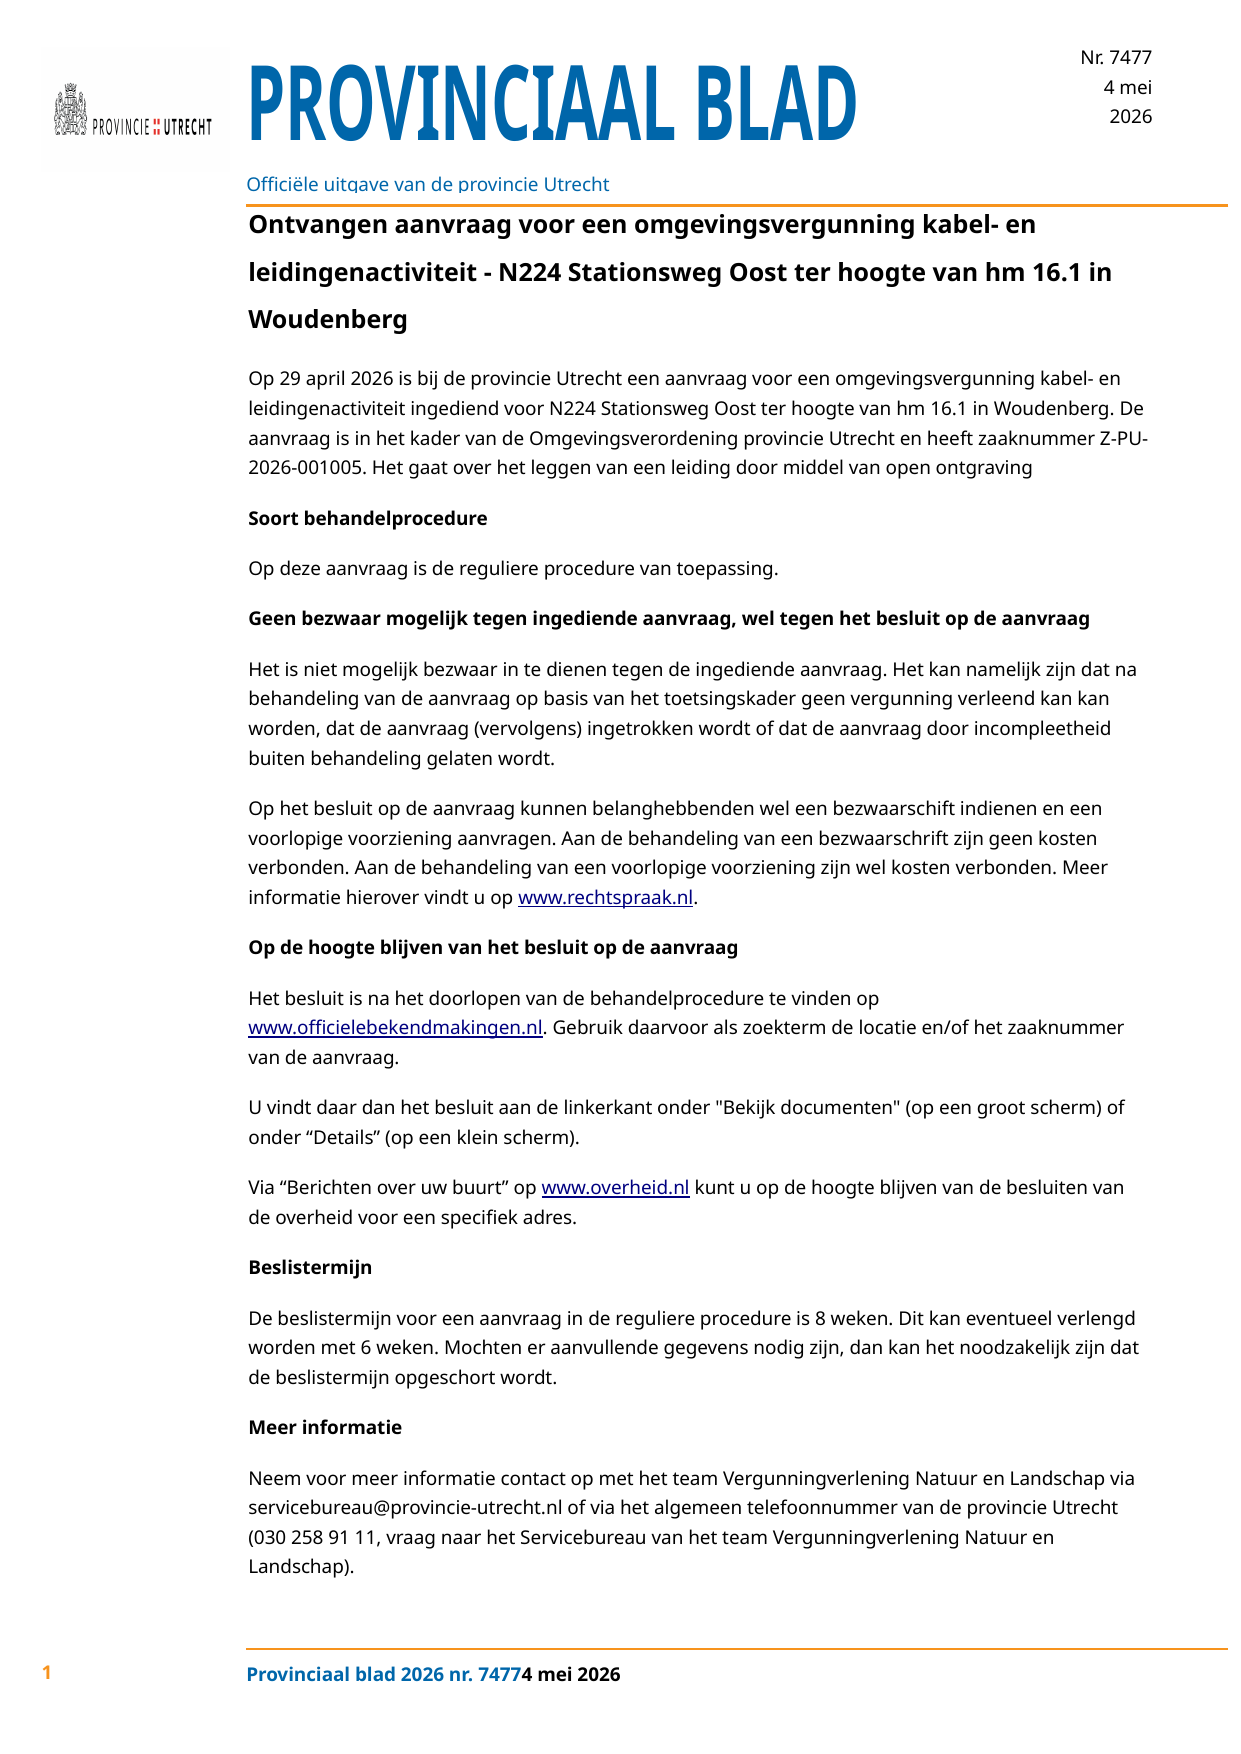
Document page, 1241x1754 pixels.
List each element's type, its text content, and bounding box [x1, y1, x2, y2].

text Neem voor meer informatie contact op met het team Vergunningverlening Natuur en Landschap via servicebureau@provincie-utrecht.nl of via het algemeen telefoonnummer van de provincie Utrecht (030 258 91 11, vraag naar het Servicebureau van het team Vergunningverlening Natuur en Landschap). [248, 1465, 1152, 1579]
picture [41, 47, 231, 172]
text Meer informatie [248, 1414, 1152, 1440]
text Op deze aanvraag is de reguliere procedure van toepassing. [248, 555, 1152, 581]
text Op de hoogte blijven van het besluit op de aanvraag [248, 934, 1152, 960]
text De beslistermijn voor een aanvraag in de reguliere procedure is 8 weken. Dit kan eventueel verlengd worden met 6 weken. Mochten er aanvullende gegevens nodig zijn, dan kan het noodzakelijk zijn dat de beslistermijn opgeschort wordt. [248, 1305, 1152, 1389]
text U vindt daar dan het besluit aan de linkerkant onder "Bekijk documenten" (op een groot scherm) of onder “Details” (op een klein scherm). [248, 1094, 1152, 1149]
text Via “Berichten over uw buurt” op www.overheid.nl kunt u op de hoogte blijven van de besluiten van de overheid voor een specifiek adres. [248, 1174, 1152, 1229]
text Op het besluit op de aanvraag kunnen belanghebbenden wel een bezwaarschift indienen en een voorlopige voorziening aanvragen. Aan de behandeling van een bezwaarschrift zijn geen kosten verbonden. Aan de behandeling van een voorlopige voorziening zijn wel kosten verbonden. Meer informatie hierover vindt u op www.rechtspraak.nl. [248, 795, 1152, 909]
text Geen bezwaar mogelijk tegen ingediende aanvraag, wel tegen het besluit op de aanvraag [248, 606, 1152, 631]
text Beslistermijn [248, 1254, 1152, 1280]
text Het besluit is na het doorlopen van de behandelprocedure te vinden op www.officielebekendmakingen.nl. Gebruik daarvoor als zoekterm de locatie en/of het zaaknummer van de aanvraag. [248, 985, 1152, 1069]
text Soort behandelprocedure [248, 505, 1152, 530]
text Ontvangen aanvraag voor een omgevingsvergunning kabel- en leidingenactiviteit - N224 Stationsweg Oost ter hoogte van hm 16.1 in Woudenberg [248, 207, 1152, 336]
text Op 29 april 2026 is bij de provincie Utrecht een aanvraag voor een omgevingsvergunning kabel- en leidingenactiviteit ingediend voor N224 Stationsweg Oost ter hoogte van hm 16.1 in Woudenberg. De aanvraag is in het kader van de Omgevingsverordening provincie Utrecht en heeft zaaknummer Z-PU-2026-001005. Het gaat over het leggen van een leiding door middel van open ontgraving [248, 366, 1152, 480]
text Het is niet mogelijk bezwaar in te dienen tegen de ingediende aanvraag. Het kan namelijk zijn dat na behandeling van de aanvraag op basis van het toetsingskader geen vergunning verleend kan kan worden, dat de aanvraag (vervolgens) ingetrokken wordt of dat de aanvraag door incompleetheid buiten behandeling gelaten wordt. [248, 656, 1152, 770]
